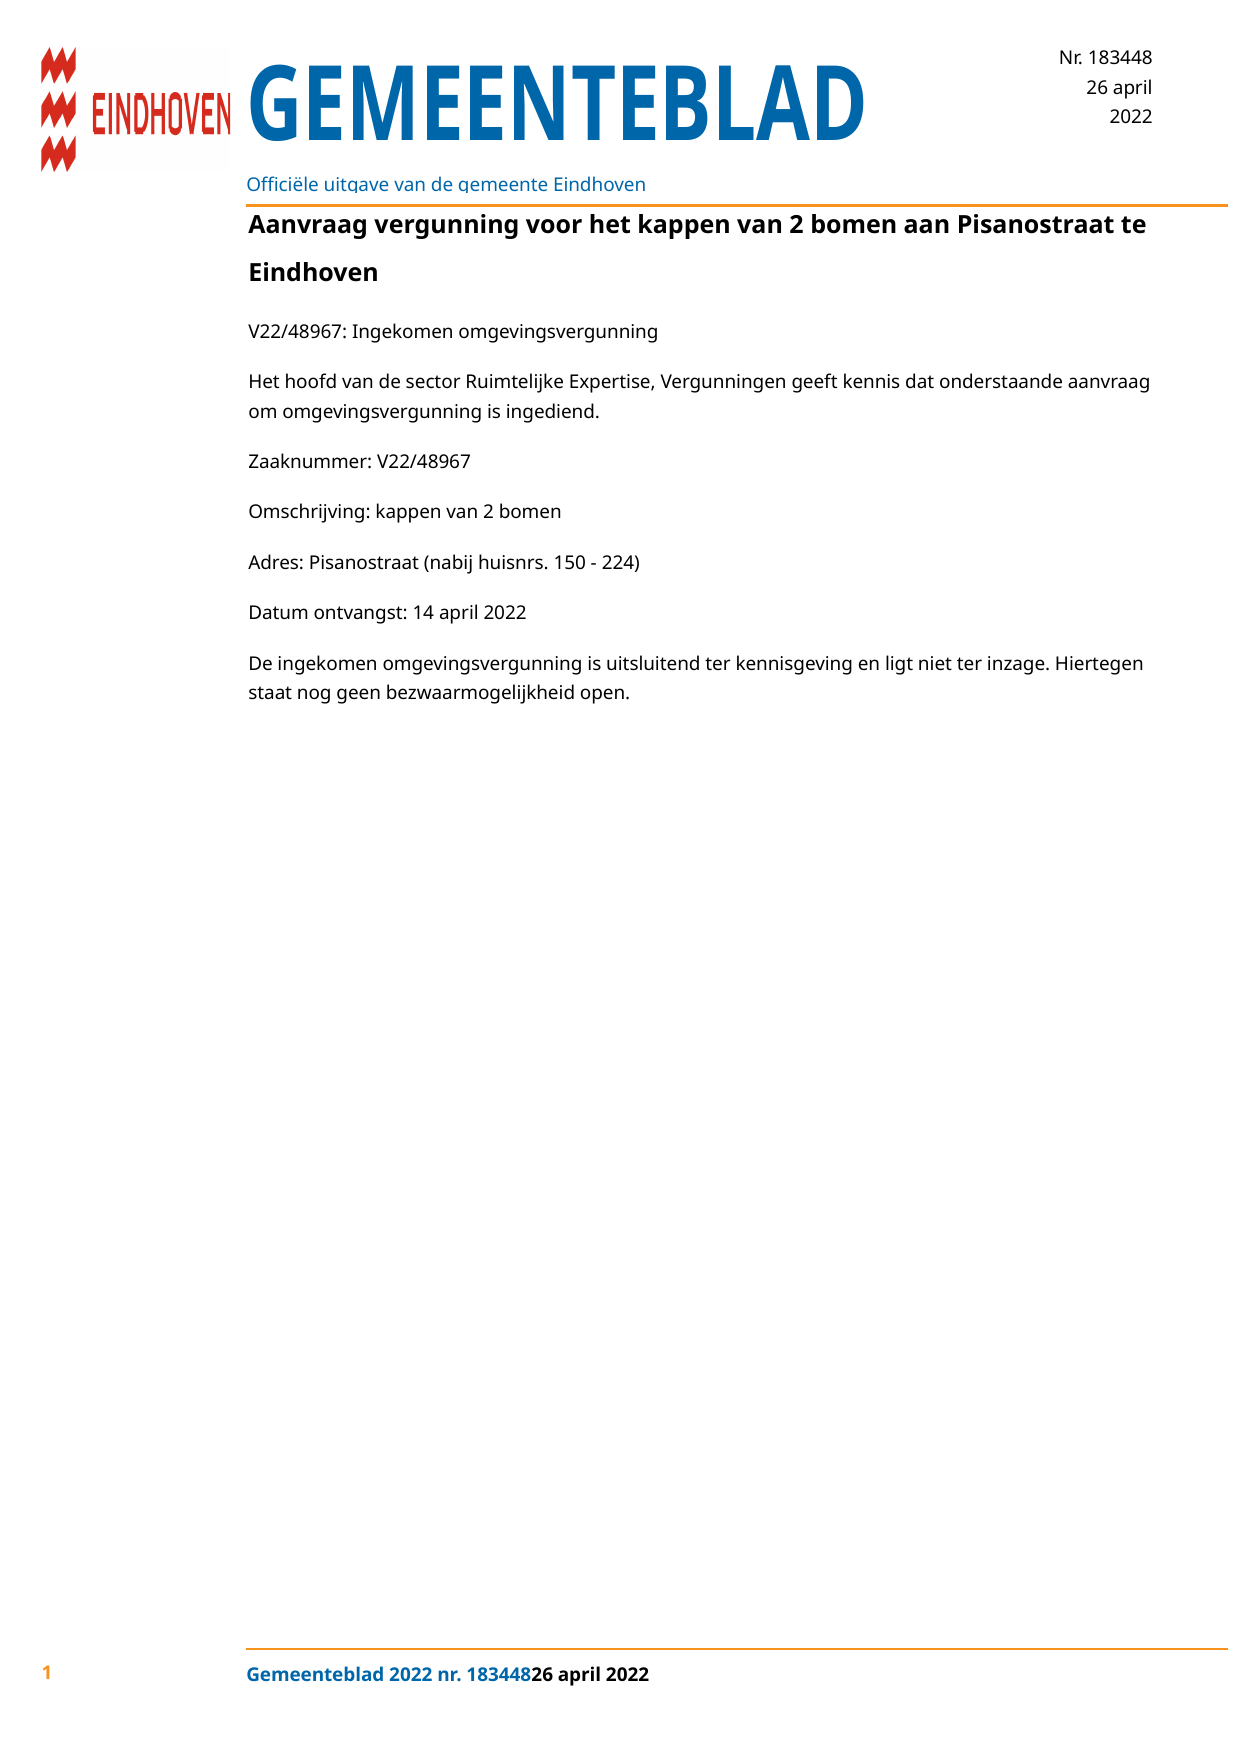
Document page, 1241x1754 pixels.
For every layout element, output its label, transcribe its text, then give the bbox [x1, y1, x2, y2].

text Zaaknummer: V22/48967 [248, 448, 1152, 474]
text Omschrijving: kappen van 2 bomen [248, 499, 1152, 524]
text Aanvraag vergunning voor het kappen van 2 bomen aan Pisanostraat te Eindhoven [248, 207, 1152, 288]
text Datum ontvangst: 14 april 2022 [248, 599, 1152, 625]
text V22/48967: Ingekomen omgevingsvergunning [248, 318, 1152, 344]
text De ingekomen omgevingsvergunning is uitsluitend ter kennisgeving en ligt niet ter inzage. Hiertegen staat nog geen bezwaarmogelijkheid open. [248, 650, 1152, 705]
text Adres: Pisanostraat (nabij huisnrs. 150 - 224) [248, 549, 1152, 575]
picture [41, 47, 231, 172]
text Het hoofd van de sector Ruimtelijke Expertise, Vergunningen geeft kennis dat onderstaande aanvraag om omgevingsvergunning is ingediend. [248, 368, 1152, 424]
